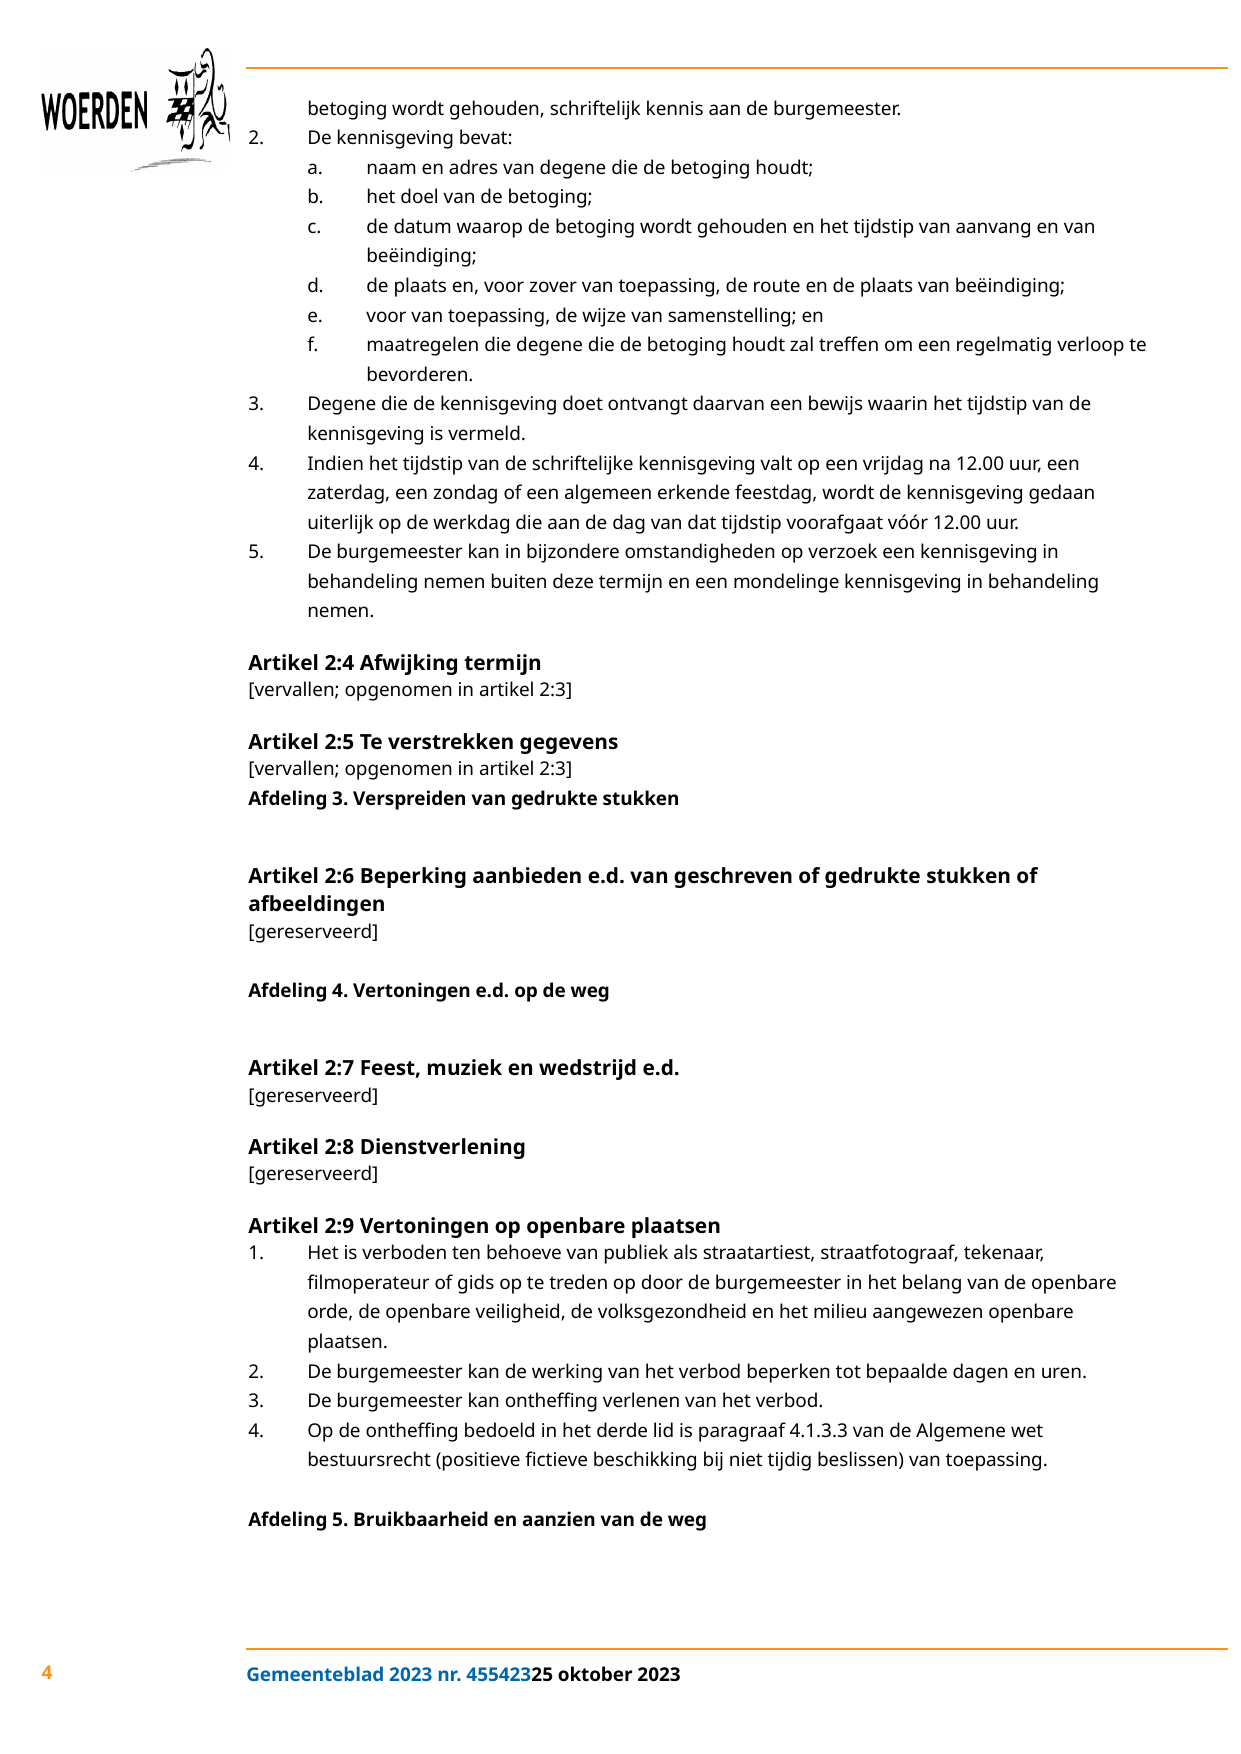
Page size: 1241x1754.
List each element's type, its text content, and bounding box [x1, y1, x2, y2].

text Afdeling 5. Bruikbaarheid en aanzien van de weg [248, 1506, 1152, 1531]
text Artikel 2:8 Dienstverlening [248, 1132, 1152, 1161]
list De burgemeester kan ontheffing verlenen van het verbod. [248, 1387, 1152, 1413]
list de plaats en, voor zover van toepassing, de route en de plaats van beëindiging; [307, 272, 1152, 298]
text [vervallen; opgenomen in artikel 2:3] [248, 677, 1152, 702]
list het doel van de betoging; [307, 183, 1152, 209]
list naam en adres van degene die de betoging houdt; [307, 154, 1152, 180]
list Het is verboden ten behoeve van publiek als straatartiest, straatfotograaf, tekenaar, filmoperateur of gids op te treden op door de burgemeester in het belang van de openbare orde, de openbare veiligheid, de volksgezondheid en het milieu aangewezen openbare plaatsen. [248, 1239, 1152, 1354]
text [vervallen; opgenomen in artikel 2:3] [248, 755, 1152, 781]
list de datum waarop de betoging wordt gehouden en het tijdstip van aanvang en van beëindiging; [307, 213, 1152, 268]
text Artikel 2:6 Beperking aanbieden e.d. van geschreven of gedrukte stukken of afbeeldingen [248, 861, 1152, 918]
list betoging wordt gehouden, schriftelijk kennis aan de burgemeester. [248, 95, 1152, 121]
picture [41, 47, 231, 172]
text Artikel 2:4 Afwijking termijn [248, 648, 1152, 677]
list voor van toepassing, de wijze van samenstelling; en [307, 302, 1152, 328]
text Artikel 2:7 Feest, muziek en wedstrijd e.d. [248, 1053, 1152, 1082]
list Degene die de kennisgeving doet ontvangt daarvan een bewijs waarin het tijdstip van de kennisgeving is vermeld. [248, 391, 1152, 446]
list maatregelen die degene die de betoging houdt zal treffen om een regelmatig verloop te bevorderen. [307, 331, 1152, 387]
list Indien het tijdstip van de schriftelijke kennisgeving valt op een vrijdag na 12.00 uur, een zaterdag, een zondag of een algemeen erkende feestdag, wordt de kennisgeving gedaan uiterlijk op de werkdag die aan de dag van dat tijdstip voorafgaat vóór 12.00 uur. [248, 450, 1152, 535]
text [gereserveerd] [248, 918, 1152, 944]
list De burgemeester kan in bijzondere omstandigheden op verzoek een kennisgeving in behandeling nemen buiten deze termijn en een mondelinge kennisgeving in behandeling nemen. [248, 538, 1152, 623]
list De kennisgeving bevat: [248, 124, 1152, 150]
text [gereserveerd] [248, 1082, 1152, 1107]
text Afdeling 3. Verspreiden van gedrukte stukken [248, 785, 1152, 811]
list Op de ontheffing bedoeld in het derde lid is paragraaf 4.1.3.3 van de Algemene wet bestuursrecht (positieve fictieve beschikking bij niet tijdig beslissen) van toepassing. [248, 1417, 1152, 1472]
text [gereserveerd] [248, 1161, 1152, 1186]
list De burgemeester kan de werking van het verbod beperken tot bepaalde dagen en uren. [248, 1358, 1152, 1383]
text Artikel 2:5 Te verstrekken gegevens [248, 727, 1152, 755]
text Artikel 2:9 Vertoningen op openbare plaatsen [248, 1211, 1152, 1239]
text Afdeling 4. Vertoningen e.d. op de weg [248, 977, 1152, 1003]
